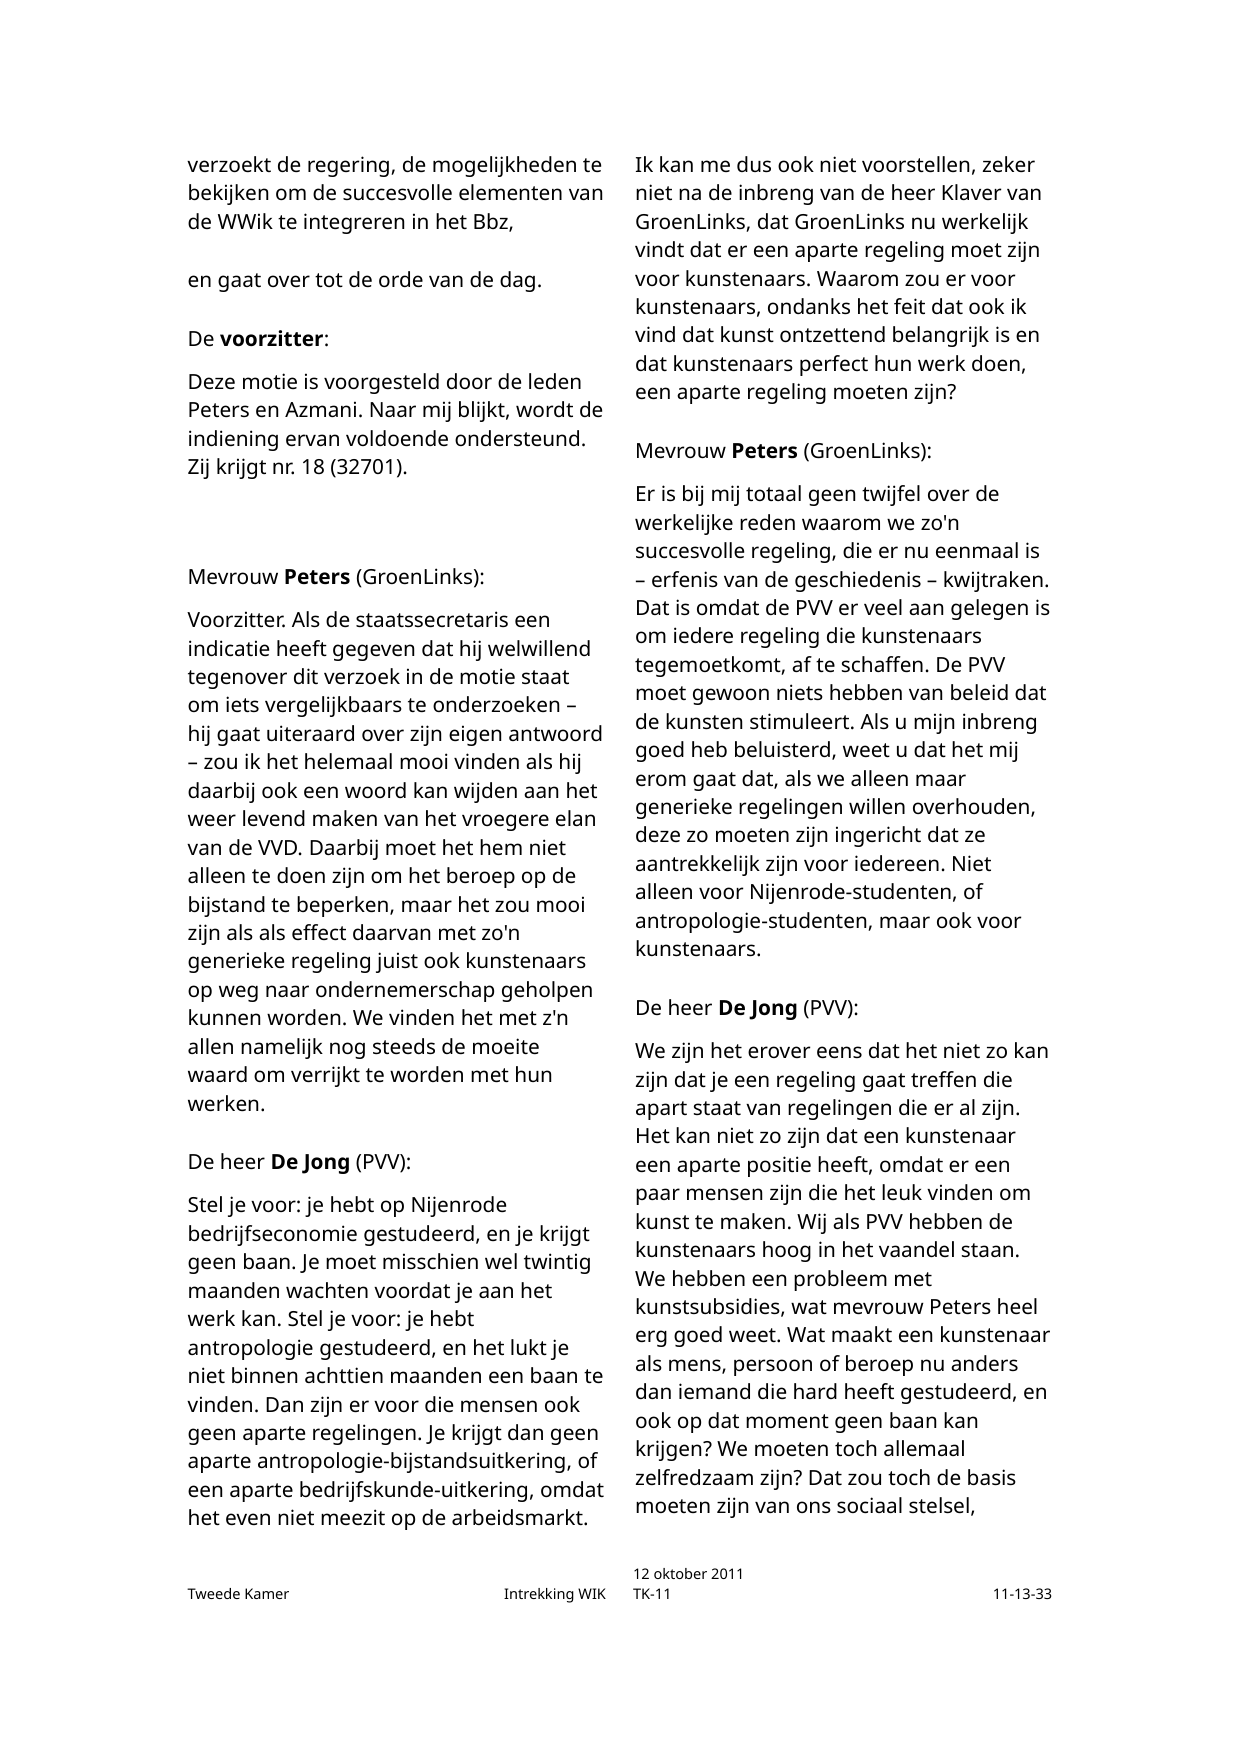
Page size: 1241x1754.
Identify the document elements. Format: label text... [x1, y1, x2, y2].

text De voorzitter: [187, 324, 605, 352]
text Zij krijgt nr. 18 (32701). [187, 452, 605, 481]
text Ik kan me dus ook niet voorstellen, zeker niet na de inbreng van de heer Klaver van GroenLinks, dat GroenLinks nu werkelijk vindt dat er een aparte regeling moet zijn voor kunstenaars. Waarom zou er voor kunstenaars, ondanks het feit dat ook ik vind dat kunst ontzettend belangrijk is en dat kunstenaars perfect hun werk doen, een aparte regeling moeten zijn? [635, 150, 1053, 406]
text We zijn het erover eens dat het niet zo kan zijn dat je een regeling gaat treffen die apart staat van regelingen die er al zijn. Het kan niet zo zijn dat een kunstenaar een aparte positie heeft, omdat er een paar mensen zijn die het leuk vinden om kunst te maken. Wij als PVV hebben de kunstenaars hoog in het vaandel staan. We hebben een probleem met kunstsubsidies, wat mevrouw Peters heel erg goed weet. Wat maakt een kunstenaar als mens, persoon of beroep nu anders dan iemand die hard heeft gestudeerd, en ook op dat moment geen baan kan krijgen? We moeten toch allemaal zelfredzaam zijn? Dat zou toch de basis moeten zijn van ons sociaal stelsel, [635, 1036, 1053, 1520]
text De heer De Jong (PVV): [187, 1147, 605, 1176]
text Er is bij mij totaal geen twijfel over de werkelijke reden waarom we zo'n succesvolle regeling, die er nu eenmaal is – erfenis van de geschiedenis – kwijtraken. Dat is omdat de PVV er veel aan gelegen is om iedere regeling die kunstenaars tegemoetkomt, af te schaffen. De PVV moet gewoon niets hebben van beleid dat de kunsten stimuleert. Als u mijn inbreng goed heb beluisterd, weet u dat het mij erom gaat dat, als we alleen maar generieke regelingen willen overhouden, deze zo moeten zijn ingericht dat ze aantrekkelijk zijn voor iedereen. Niet alleen voor Nijenrode-studenten, of antropologie-studenten, maar ook voor kunstenaars. [635, 479, 1053, 963]
text verzoekt de regering, de mogelijkheden te bekijken om de succesvolle elementen van de WWik te integreren in het Bbz, [187, 150, 605, 235]
text en gaat over tot de orde van de dag. [187, 265, 605, 294]
text Mevrouw Peters (GroenLinks): [187, 562, 605, 590]
text Mevrouw Peters (GroenLinks): [635, 436, 1053, 464]
text Stel je voor: je hebt op Nijenrode bedrijfseconomie gestudeerd, en je krijgt geen baan. Je moet misschien wel twintig maanden wachten voordat je aan het werk kan. Stel je voor: je hebt antropologie gestudeerd, en het lukt je niet binnen achttien maanden een baan te vinden. Dan zijn er voor die mensen ook geen aparte regelingen. Je krijgt dan geen aparte antropologie-bijstandsuitkering, of een aparte bedrijfskunde-uitkering, omdat het even niet meezit op de arbeidsmarkt. [187, 1191, 605, 1532]
text De heer De Jong (PVV): [635, 993, 1053, 1021]
text Voorzitter. Als de staatssecretaris een indicatie heeft gegeven dat hij welwillend tegenover dit verzoek in de motie staat om iets vergelijkbaars te onderzoeken – hij gaat uiteraard over zijn eigen antwoord – zou ik het helemaal mooi vinden als hij daarbij ook een woord kan wijden aan het weer levend maken van het vroegere elan van de VVD. Daarbij moet het hem niet alleen te doen zijn om het beroep op de bijstand te beperken, maar het zou mooi zijn als als effect daarvan met zo'n generieke regeling juist ook kunstenaars op weg naar ondernemerschap geholpen kunnen worden. We vinden het met z'n allen namelijk nog steeds de moeite waard om verrijkt te worden met hun werken. [187, 605, 605, 1117]
text Deze motie is voorgesteld door de leden Peters en Azmani. Naar mij blijkt, wordt de indiening ervan voldoende ondersteund. [187, 367, 605, 452]
text  [187, 511, 605, 539]
